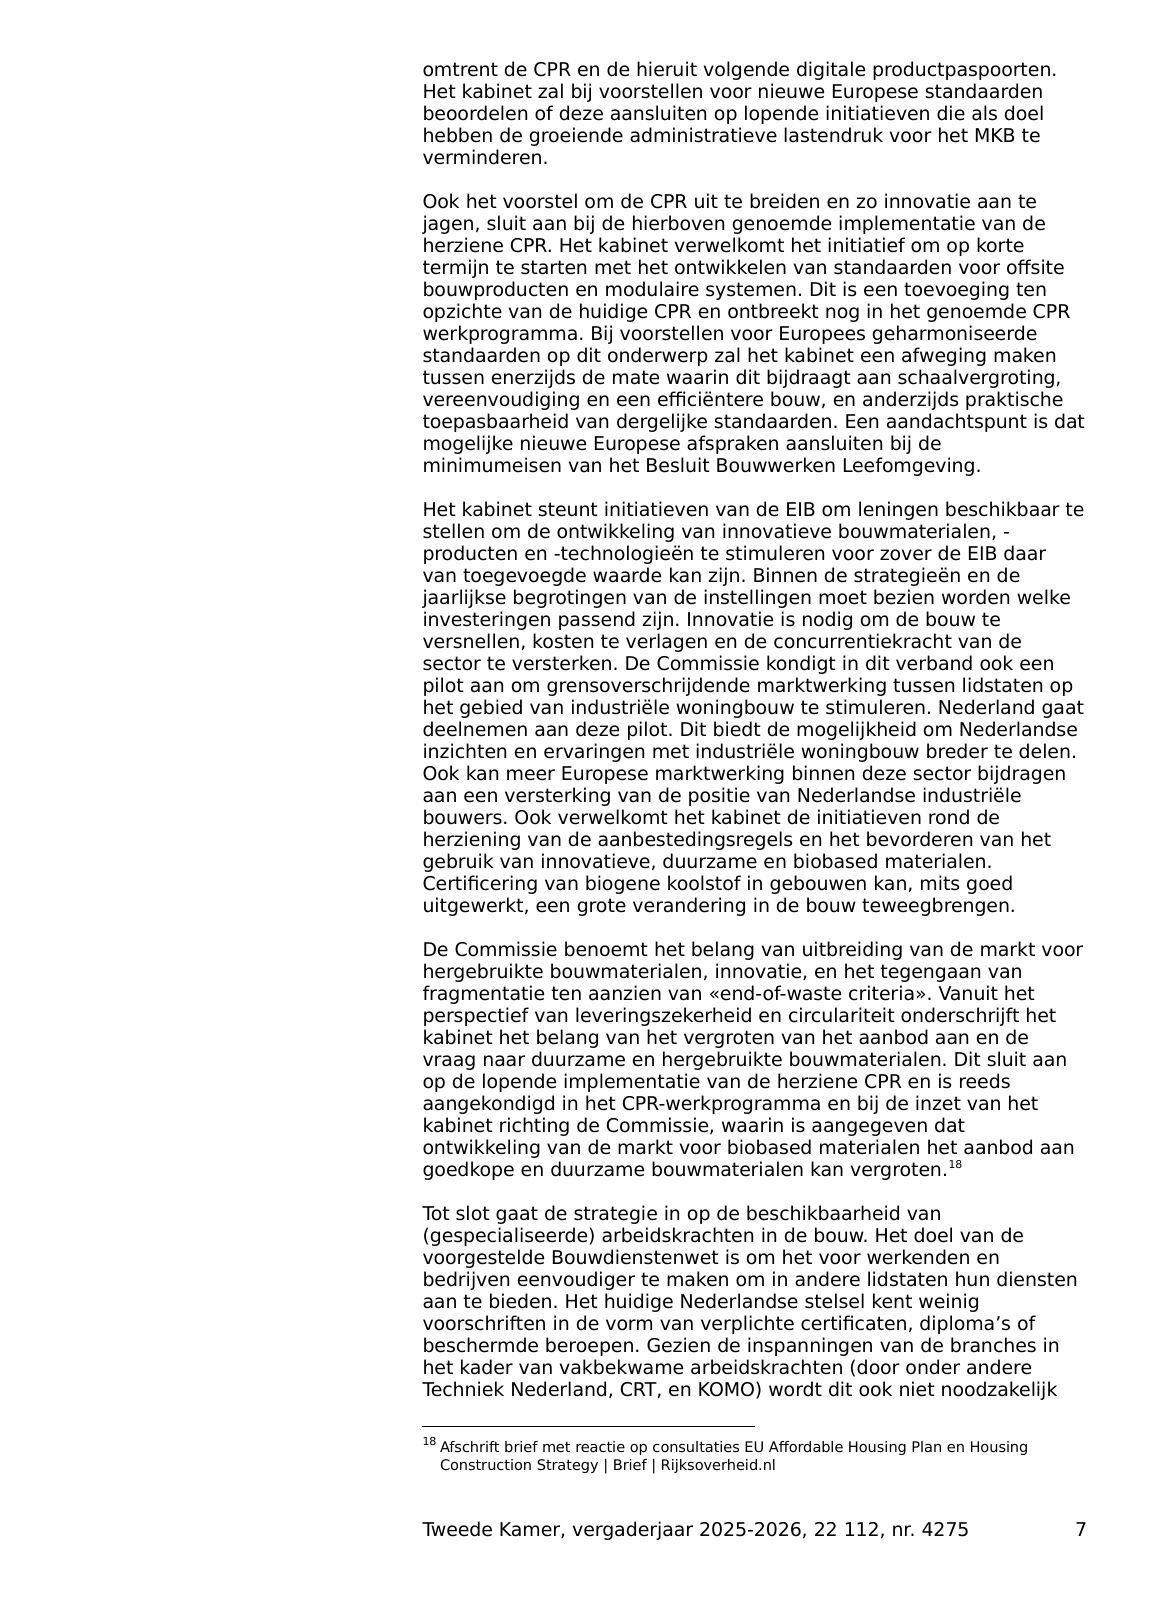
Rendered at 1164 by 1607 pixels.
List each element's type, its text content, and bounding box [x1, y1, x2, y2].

text Tot slot gaat de strategie in op de beschikbaarheid van (gespecialiseerde) arbeidskrachten in de bouw. Het doel van de voorgestelde Bouwdienstenwet is om het voor werkenden en bedrijven eenvoudiger te maken om in andere lidstaten hun diensten aan te bieden. Het huidige Nederlandse stelsel kent weinig voorschriften in de vorm van verplichte certificaten, diploma’s of beschermde beroepen. Gezien de inspanningen van de branches in het kader van vakbekwame arbeidskrachten (door onder andere Techniek Nederland, CRT, en KOMO) wordt dit ook niet noodzakelijk [422, 1203, 1087, 1401]
text De Commissie benoemt het belang van uitbreiding van de markt voor hergebruikte bouwmaterialen, innovatie, en het tegengaan van fragmentatie ten aanzien van «end-of-waste criteria». Vanuit het perspectief van leveringszekerheid en circulariteit onderschrijft het kabinet het belang van het vergroten van het aanbod aan en de vraag naar duurzame en hergebruikte bouwmaterialen. Dit sluit aan op de lopende implementatie van de herziene CPR en is reeds aangekondigd in het CPR-werkprogramma en bij de inzet van het kabinet richting de Commissie, waarin is aangegeven dat ontwikkeling van de markt voor biobased materialen het aanbod aan goedkope en duurzame bouwmaterialen kan vergroten. [422, 939, 1087, 1181]
text Het kabinet steunt initiatieven van de EIB om leningen beschikbaar te stellen om de ontwikkeling van innovatieve bouwmaterialen, -producten en -technologieën te stimuleren voor zover de EIB daar van toegevoegde waarde kan zijn. Binnen de strategieën en de jaarlijkse begrotingen van de instellingen moet bezien worden welke investeringen passend zijn. Innovatie is nodig om de bouw te versnellen, kosten te verlagen en de concurrentiekracht van de sector te versterken. De Commissie kondigt in dit verband ook een pilot aan om grensoverschrijdende marktwerking tussen lidstaten op het gebied van industriële woningbouw te stimuleren. Nederland gaat deelnemen aan deze pilot. Dit biedt de mogelijkheid om Nederlandse inzichten en ervaringen met industriële woningbouw breder te delen. Ook kan meer Europese marktwerking binnen deze sector bijdragen aan een versterking van de positie van Nederlandse industriële bouwers. Ook verwelkomt het kabinet de initiatieven rond de herziening van de aanbestedingsregels en het bevorderen van het gebruik van innovatieve, duurzame en biobased materialen. Certificering van biogene koolstof in gebouwen kan, mits goed uitgewerkt, een grote verandering in de bouw teweegbrengen. [422, 499, 1087, 917]
text Ook het voorstel om de CPR uit te breiden en zo innovatie aan te jagen, sluit aan bij de hierboven genoemde implementatie van de herziene CPR. Het kabinet verwelkomt het initiatief om op korte termijn te starten met het ontwikkelen van standaarden voor offsite bouwproducten en modulaire systemen. Dit is een toevoeging ten opzichte van de huidige CPR en ontbreekt nog in het genoemde CPR werkprogramma. Bij voorstellen voor Europees geharmoniseerde standaarden op dit onderwerp zal het kabinet een afweging maken tussen enerzijds de mate waarin dit bijdraagt aan schaalvergroting, vereenvoudiging en een efficiëntere bouw, en anderzijds praktische toepasbaarheid van dergelijke standaarden. Een aandachtspunt is dat mogelijke nieuwe Europese afspraken aansluiten bij de minimumeisen van het Besluit Bouwwerken Leefomgeving. [422, 191, 1087, 477]
text omtrent de CPR en de hieruit volgende digitale productpaspoorten. Het kabinet zal bij voorstellen voor nieuwe Europese standaarden beoordelen of deze aansluiten op lopende initiatieven die als doel hebben de groeiende administratieve lastendruk voor het MKB te verminderen. [422, 59, 1087, 169]
text Afschrift brief met reactie op consultaties EU Affordable Housing Plan en Housing Construction Strategy | Brief | Rijksoverheid.nl [422, 1435, 1087, 1474]
